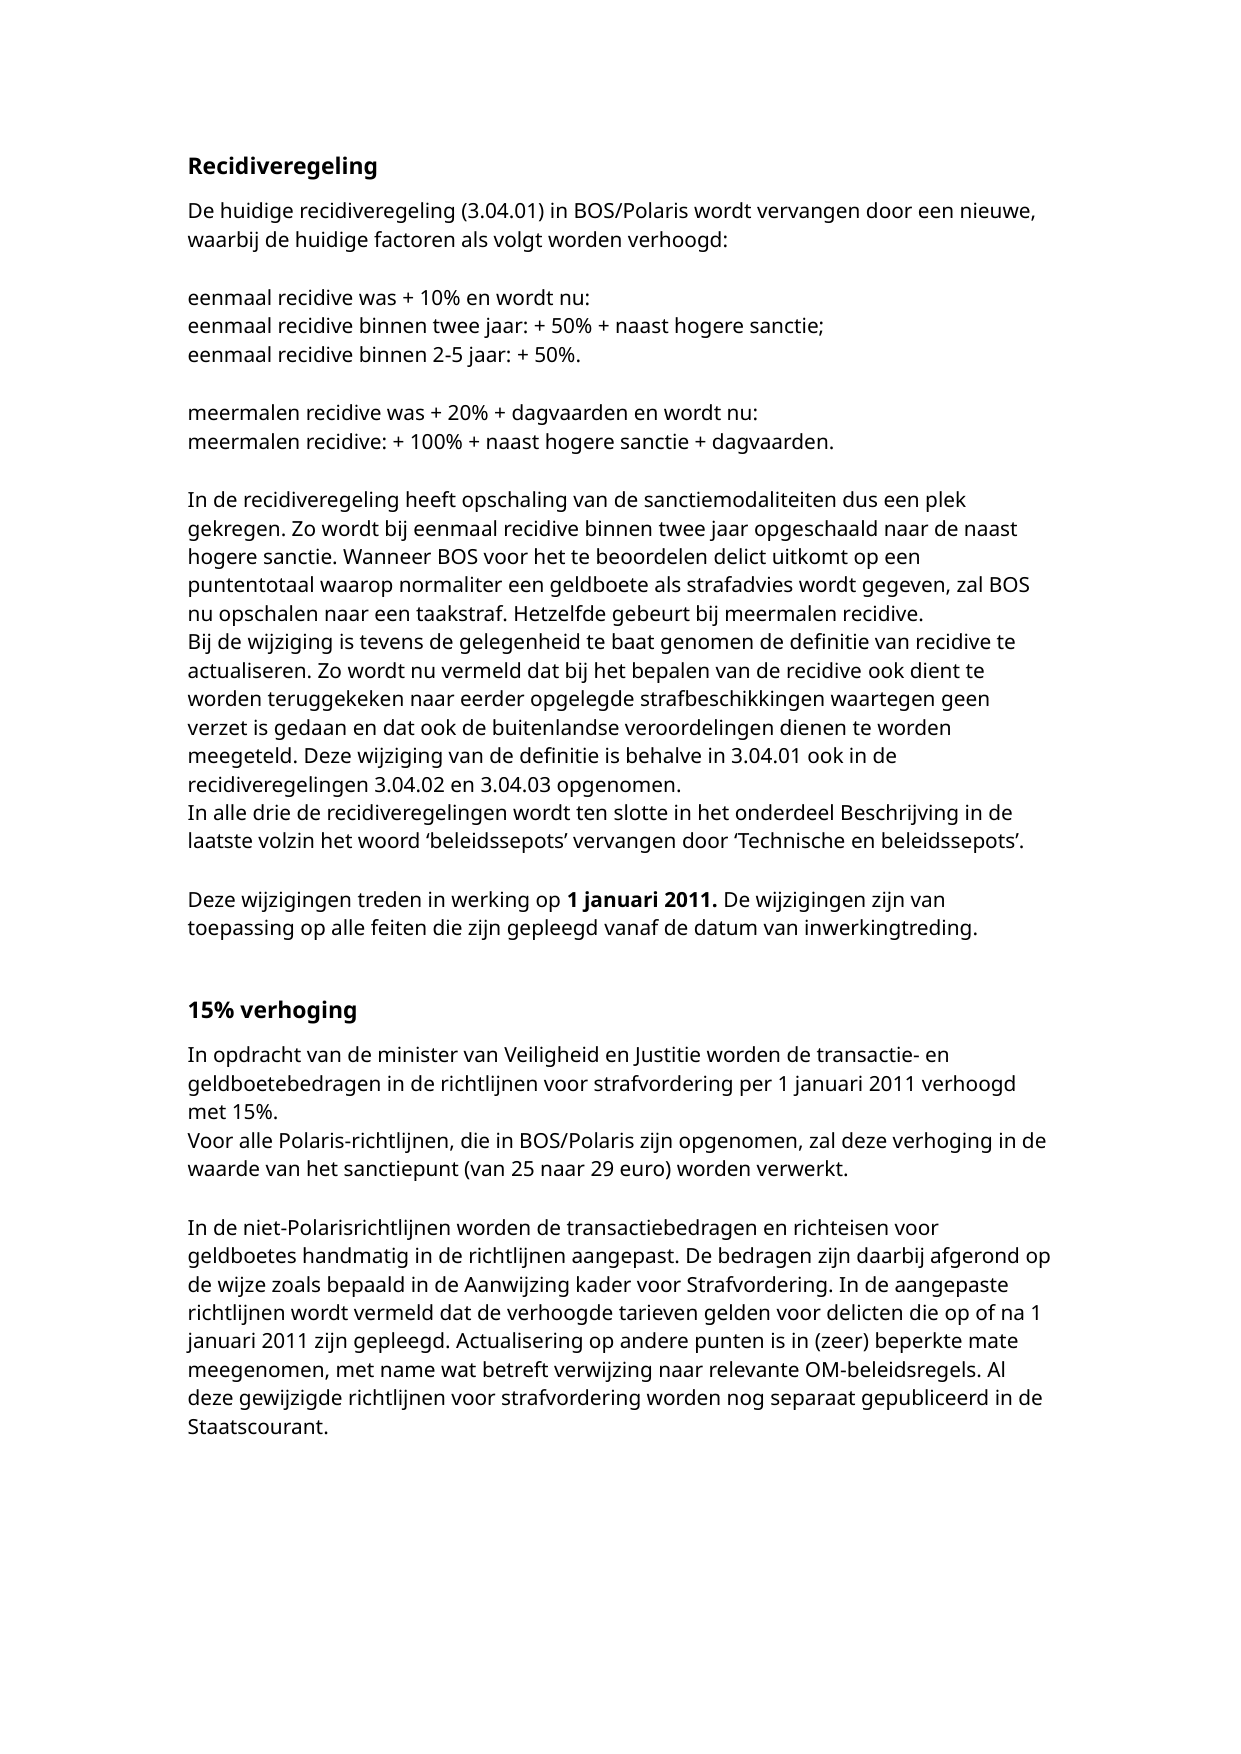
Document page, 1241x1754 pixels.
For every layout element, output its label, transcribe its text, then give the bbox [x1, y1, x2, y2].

text eenmaal recidive binnen twee jaar: + 50% + naast hogere sanctie; [187, 312, 1053, 340]
text Bij de wijziging is tevens de gelegenheid te baat genomen de definitie van recidive te actualiseren. Zo wordt nu vermeld dat bij het bepalen van de recidive ook dient te worden teruggekeken naar eerder opgelegde strafbeschikkingen waartegen geen verzet is gedaan en dat ook de buitenlandse veroordelingen dienen te worden meegeteld. Deze wijziging van de definitie is behalve in 3.04.01 ook in de recidiveregelingen 3.04.02 en 3.04.03 opgenomen. [187, 627, 1053, 798]
subtitle 15% verhoging [187, 994, 1053, 1026]
text In alle drie de recidiveregelingen wordt ten slotte in het onderdeel Beschrijving in de laatste volzin het woord ‘beleidssepots’ vervangen door ‘Technische en beleidssepots’. [187, 798, 1053, 855]
text In de recidiveregeling heeft opschaling van de sanctiemodaliteiten dus een plek gekregen. Zo wordt bij eenmaal recidive binnen twee jaar opgeschaald naar de naast hogere sanctie. Wanneer BOS voor het te beoordelen delict uitkomt op een puntentotaal waarop normaliter een geldboete als strafadvies wordt gegeven, zal BOS nu opschalen naar een taakstraf. Hetzelfde gebeurt bij meermalen recidive. [187, 485, 1053, 627]
text meermalen recidive was + 20% + dagvaarden en wordt nu: [187, 398, 1053, 427]
text meermalen recidive: + 100% + naast hogere sanctie + dagvaarden. [187, 427, 1053, 455]
subtitle Recidiveregeling [187, 150, 1053, 181]
text Deze wijzigingen treden in werking op 1 januari 2011. De wijzigingen zijn van toepassing op alle feiten die zijn gepleegd vanaf de datum van inwerkingtreding. [187, 885, 1053, 942]
text eenmaal recidive was + 10% en wordt nu: [187, 283, 1053, 312]
text In opdracht van de minister van Veiligheid en Justitie worden de transactie- en geldboetebedragen in de richtlijnen voor strafvordering per 1 januari 2011 verhoogd met 15%. [187, 1041, 1053, 1126]
text eenmaal recidive binnen 2-5 jaar: + 50%. [187, 340, 1053, 368]
text In de niet-Polarisrichtlijnen worden de transactiebedragen en richteisen voor geldboetes handmatig in de richtlijnen aangepast. De bedragen zijn daarbij afgerond op de wijze zoals bepaald in de Aanwijzing kader voor Strafvordering. In de aangepaste richtlijnen wordt vermeld dat de verhoogde tarieven gelden voor delicten die op of na 1 januari 2011 zijn gepleegd. Actualisering op andere punten is in (zeer) beperkte mate meegenomen, met name wat betreft verwijzing naar relevante OM-beleidsregels. Al deze gewijzigde richtlijnen voor strafvordering worden nog separaat gepubliceerd in de Staatscourant. [187, 1213, 1053, 1440]
text De huidige recidiveregeling (3.04.01) in BOS/Polaris wordt vervangen door een nieuwe, waarbij de huidige factoren als volgt worden verhoogd: [187, 196, 1053, 253]
text Voor alle Polaris-richtlijnen, die in BOS/Polaris zijn opgenomen, zal deze verhoging in de waarde van het sanctiepunt (van 25 naar 29 euro) worden verwerkt. [187, 1126, 1053, 1183]
